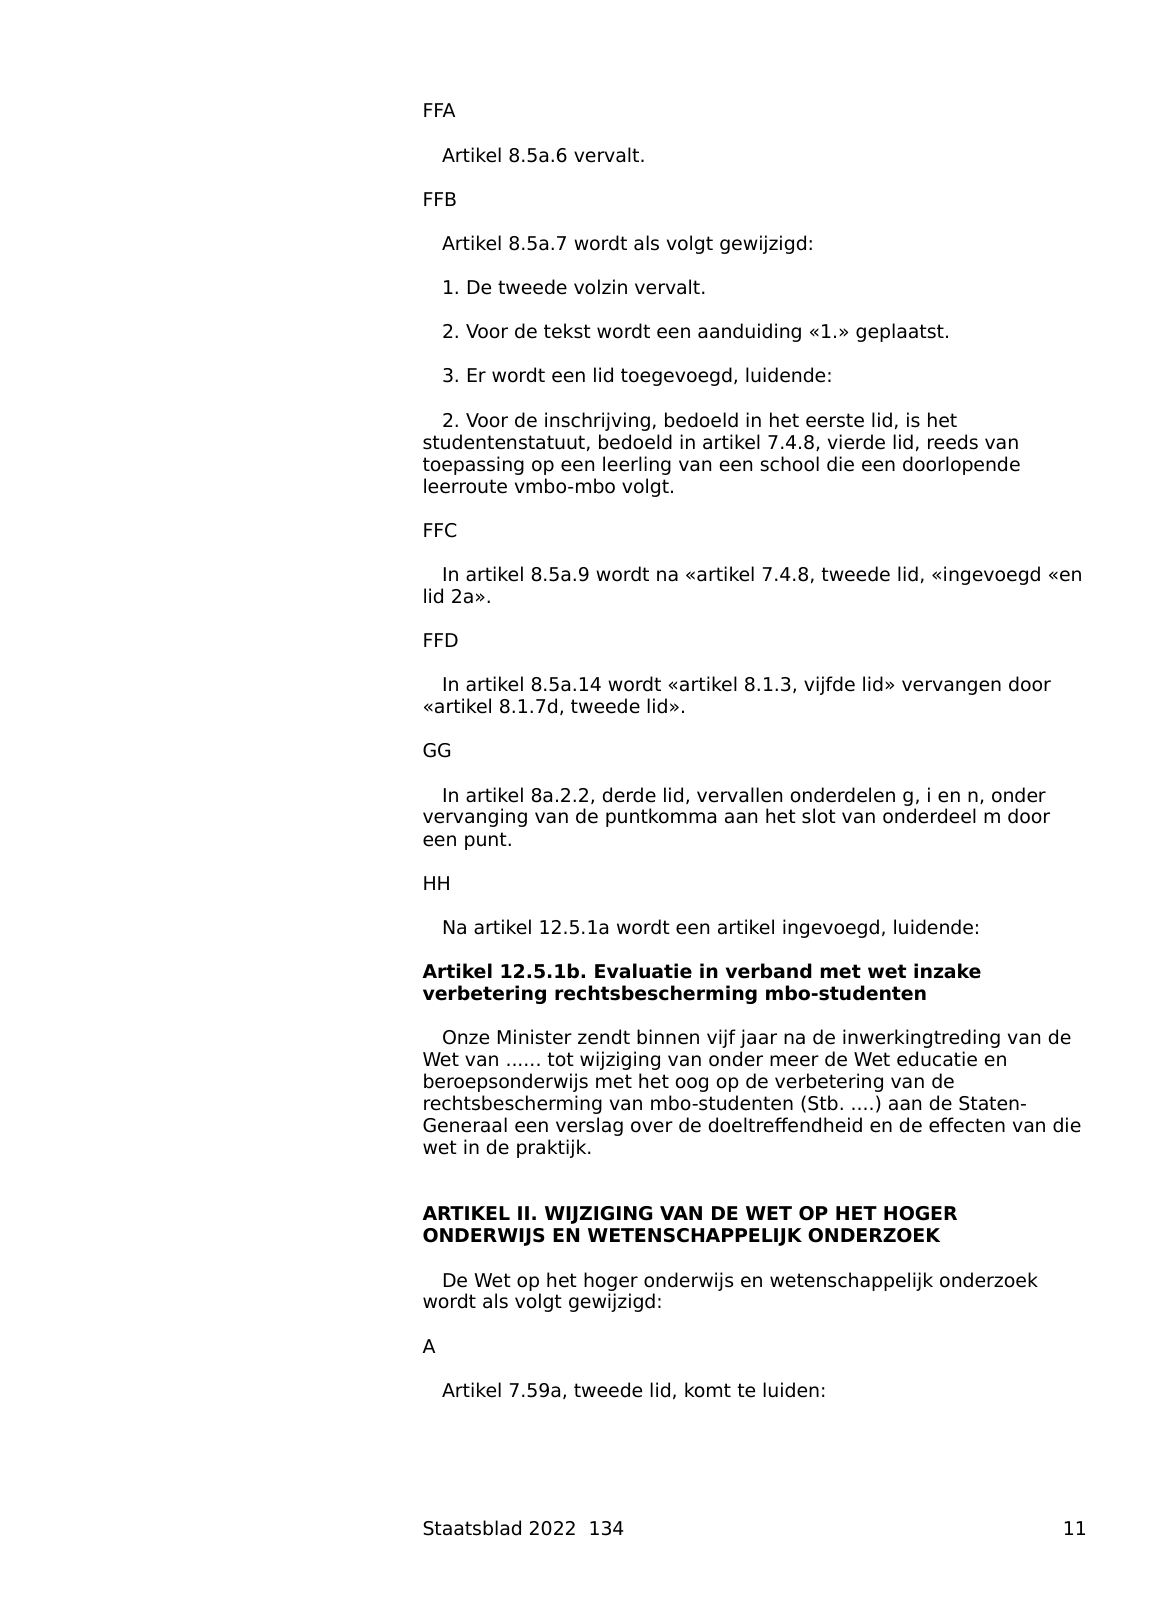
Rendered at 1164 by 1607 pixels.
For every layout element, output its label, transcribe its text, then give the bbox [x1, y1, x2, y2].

text Artikel 7.59a, tweede lid, komt te luiden: [422, 1380, 1087, 1402]
text 2. Voor de inschrijving, bedoeld in het eerste lid, is het studentenstatuut, bedoeld in artikel 7.4.8, vierde lid, reeds van toepassing op een leerling van een school die een doorlopende leerroute vmbo-mbo volgt. [422, 409, 1087, 497]
text FFB [422, 189, 1087, 211]
text HH [422, 873, 1087, 894]
text Na artikel 12.5.1a wordt een artikel ingevoegd, luidende: [422, 917, 1087, 939]
subtitle ARTIKEL II. WIJZIGING VAN DE WET OP HET HOGER ONDERWIJS EN WETENSCHAPPELIJK ONDERZOEK [422, 1203, 1087, 1247]
text FFA [422, 100, 1087, 122]
text Artikel 8.5a.6 vervalt. [422, 144, 1087, 167]
text In artikel 8a.2.2, derde lid, vervallen onderdelen g, i en n, onder vervanging van de puntkomma aan het slot van onderdeel m door een punt. [422, 784, 1087, 850]
text In artikel 8.5a.14 wordt «artikel 8.1.3, vijfde lid» vervangen door «artikel 8.1.7d, tweede lid». [422, 674, 1087, 718]
text Onze Minister zendt binnen vijf jaar na de inwerkingtreding van de Wet van ...... tot wijziging van onder meer de Wet educatie en beroepsonderwijs met het oog op de verbetering van de rechtsbescherming van mbo-studenten (Stb. ....) aan de Staten-Generaal een verslag over de doeltreffendheid en de effecten van die wet in de praktijk. [422, 1027, 1087, 1159]
text 3. Er wordt een lid toegevoegd, luidende: [422, 365, 1087, 387]
subtitle Artikel 12.5.1b. Evaluatie in verband met wet inzake verbetering rechtsbescherming mbo-studenten [422, 961, 1087, 1005]
text FFD [422, 630, 1087, 652]
text FFC [422, 520, 1087, 542]
text In artikel 8.5a.9 wordt na «artikel 7.4.8, tweede lid, «ingevoegd «en lid 2a». [422, 564, 1087, 608]
text 2. Voor de tekst wordt een aanduiding «1.» geplaatst. [422, 321, 1087, 343]
text 1. De tweede volzin vervalt. [422, 277, 1087, 299]
text De Wet op het hoger onderwijs en wetenschappelijk onderzoek wordt als volgt gewijzigd: [422, 1269, 1087, 1313]
text A [422, 1336, 1087, 1358]
text GG [422, 740, 1087, 762]
text Artikel 8.5a.7 wordt als volgt gewijzigd: [422, 233, 1087, 255]
